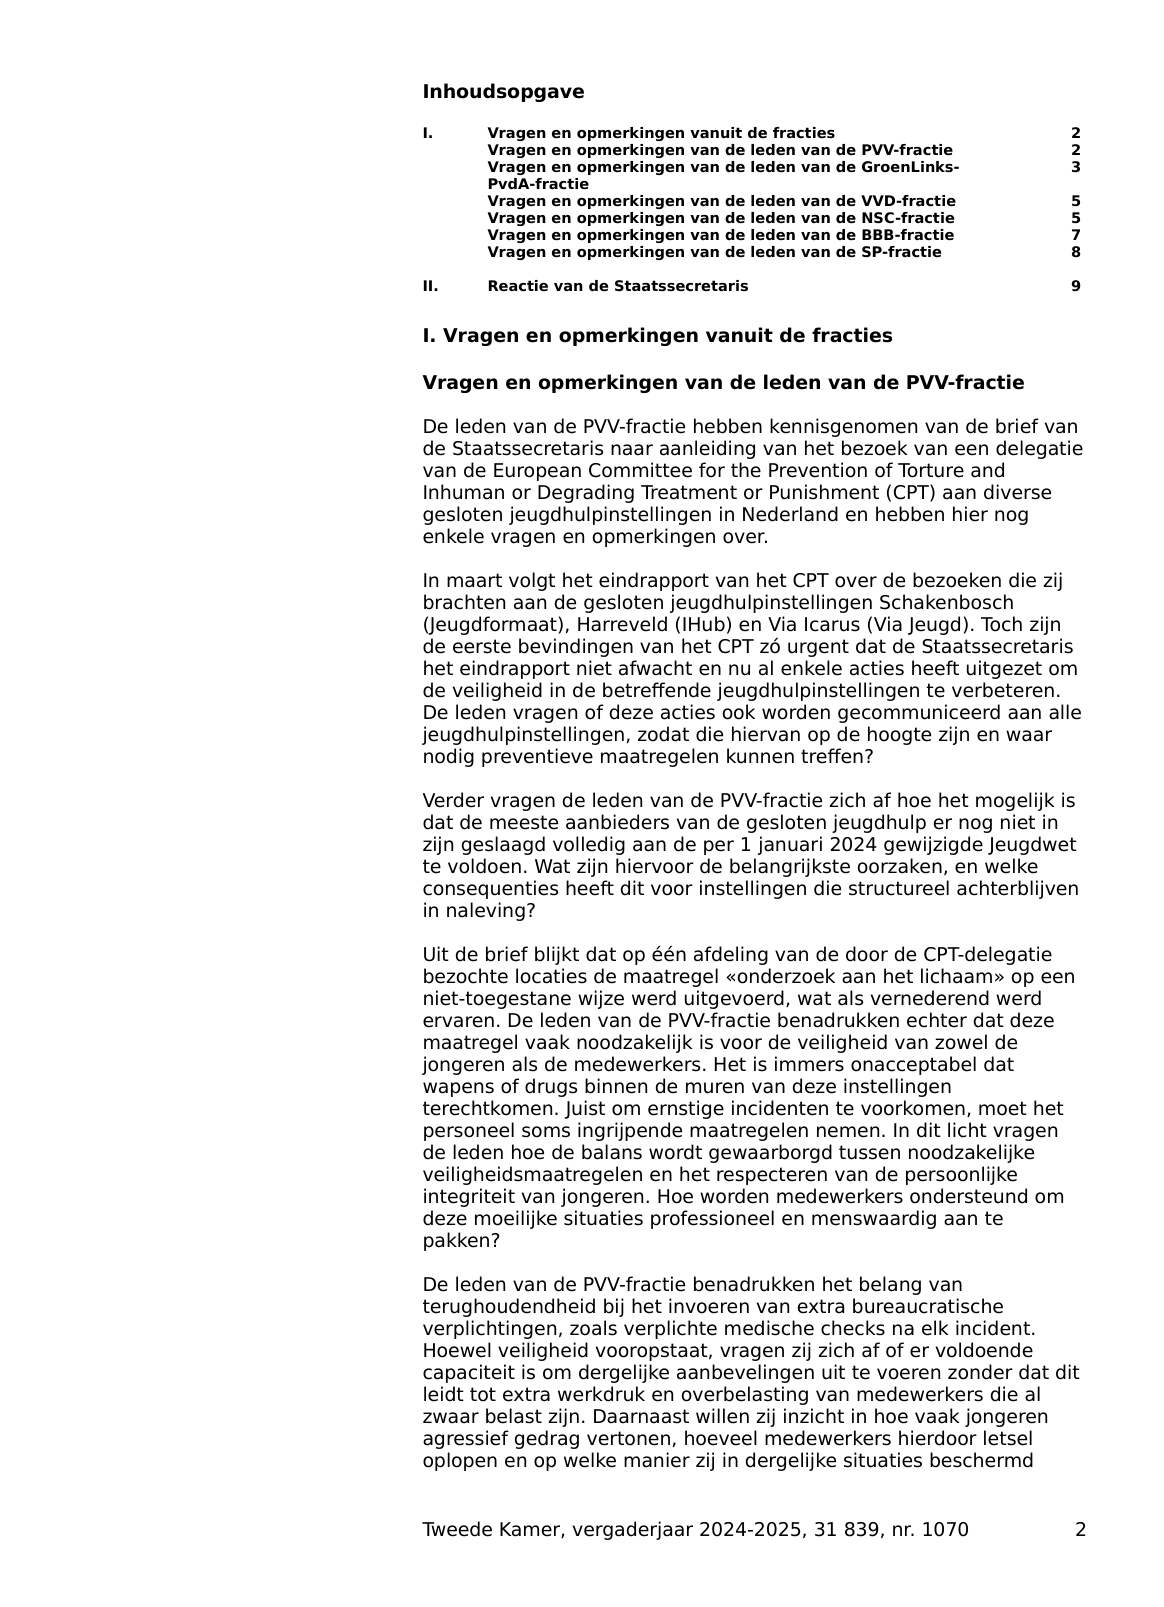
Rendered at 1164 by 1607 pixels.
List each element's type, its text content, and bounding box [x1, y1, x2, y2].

table_cell [481, 261, 1013, 278]
text In maart volgt het eindrapport van het CPT over de bezoeken die zij brachten aan de gesloten jeugdhulpinstellingen Schakenbosch (Jeugdformaat), Harreveld (IHub) en Via Icarus (Via Jeugd). Toch zijn de eerste bevindingen van het CPT zó urgent dat de Staatssecretaris het eindrapport niet afwacht en nu al enkele acties heeft uitgezet om de veiligheid in de betreffende jeugdhulpinstellingen te verbeteren. De leden vragen of deze acties ook worden gecommuniceerd aan alle jeugdhulpinstellingen, zodat die hiervan op de hoogte zijn en waar nodig preventieve maatregelen kunnen treffen? [422, 570, 1087, 768]
table_cell Vragen en opmerkingen van de leden van de GroenLinks-PvdA-fractie [481, 159, 1013, 193]
table_header Vragen en opmerkingen vanuit de fracties [481, 125, 1013, 142]
table_cell [422, 210, 481, 227]
table_header 2 [1013, 125, 1087, 142]
table_cell 7 [1013, 227, 1087, 244]
table_cell 5 [1013, 210, 1087, 227]
table_cell 2 [1013, 142, 1087, 159]
subtitle Vragen en opmerkingen van de leden van de PVV-fractie [422, 372, 1087, 394]
table_cell [422, 159, 481, 193]
table_header I. [422, 125, 481, 142]
table_cell 3 [1013, 159, 1087, 193]
subtitle Inhoudsopgave [422, 81, 1087, 103]
table_cell II. [422, 278, 481, 295]
text Verder vragen de leden van de PVV-fractie zich af hoe het mogelijk is dat de meeste aanbieders van de gesloten jeugdhulp er nog niet in zijn geslaagd volledig aan de per 1 januari 2024 gewijzigde Jeugdwet te voldoen. Wat zijn hiervoor de belangrijkste oorzaken, en welke consequenties heeft dit voor instellingen die structureel achterblijven in naleving? [422, 790, 1087, 922]
table_cell Vragen en opmerkingen van de leden van de VVD-fractie [481, 193, 1013, 210]
text De leden van de PVV-fractie hebben kennisgenomen van de brief van de Staatssecretaris naar aanleiding van het bezoek van een delegatie van de European Committee for the Prevention of Torture and Inhuman or Degrading Treatment or Punishment (CPT) aan diverse gesloten jeugdhulpinstellingen in Nederland en hebben hier nog enkele vragen en opmerkingen over. [422, 416, 1087, 548]
subtitle I. Vragen en opmerkingen vanuit de fracties [422, 325, 1087, 347]
table_cell Vragen en opmerkingen van de leden van de SP-fractie [481, 244, 1013, 261]
table_cell Vragen en opmerkingen van de leden van de BBB-fractie [481, 227, 1013, 244]
text Uit de brief blijkt dat op één afdeling van de door de CPT-delegatie bezochte locaties de maatregel «onderzoek aan het lichaam» op een niet-toegestane wijze werd uitgevoerd, wat als vernederend werd ervaren. De leden van de PVV-fractie benadrukken echter dat deze maatregel vaak noodzakelijk is voor de veiligheid van zowel de jongeren als de medewerkers. Het is immers onacceptabel dat wapens of drugs binnen de muren van deze instellingen terechtkomen. Juist om ernstige incidenten te voorkomen, moet het personeel soms ingrijpende maatregelen nemen. In dit licht vragen de leden hoe de balans wordt gewaarborgd tussen noodzakelijke veiligheidsmaatregelen en het respecteren van de persoonlijke integriteit van jongeren. Hoe worden medewerkers ondersteund om deze moeilijke situaties professioneel en menswaardig aan te pakken? [422, 944, 1087, 1252]
text De leden van de PVV-fractie benadrukken het belang van terughoudendheid bij het invoeren van extra bureaucratische verplichtingen, zoals verplichte medische checks na elk incident. Hoewel veiligheid vooropstaat, vragen zij zich af of er voldoende capaciteit is om dergelijke aanbevelingen uit te voeren zonder dat dit leidt tot extra werkdruk en overbelasting van medewerkers die al zwaar belast zijn. Daarnaast willen zij inzicht in hoe vaak jongeren agressief gedrag vertonen, hoeveel medewerkers hierdoor letsel oplopen en op welke manier zij in dergelijke situaties beschermd [422, 1274, 1087, 1472]
table_cell [1013, 261, 1087, 278]
table_cell 9 [1013, 278, 1087, 295]
table_cell [422, 261, 481, 278]
table_cell [422, 142, 481, 159]
table_cell [422, 227, 481, 244]
table_cell [422, 244, 481, 261]
table_cell [422, 193, 481, 210]
table_cell 8 [1013, 244, 1087, 261]
table_cell Vragen en opmerkingen van de leden van de PVV-fractie [481, 142, 1013, 159]
table_cell Vragen en opmerkingen van de leden van de NSC-fractie [481, 210, 1013, 227]
table_cell 5 [1013, 193, 1087, 210]
table_cell Reactie van de Staatssecretaris [481, 278, 1013, 295]
